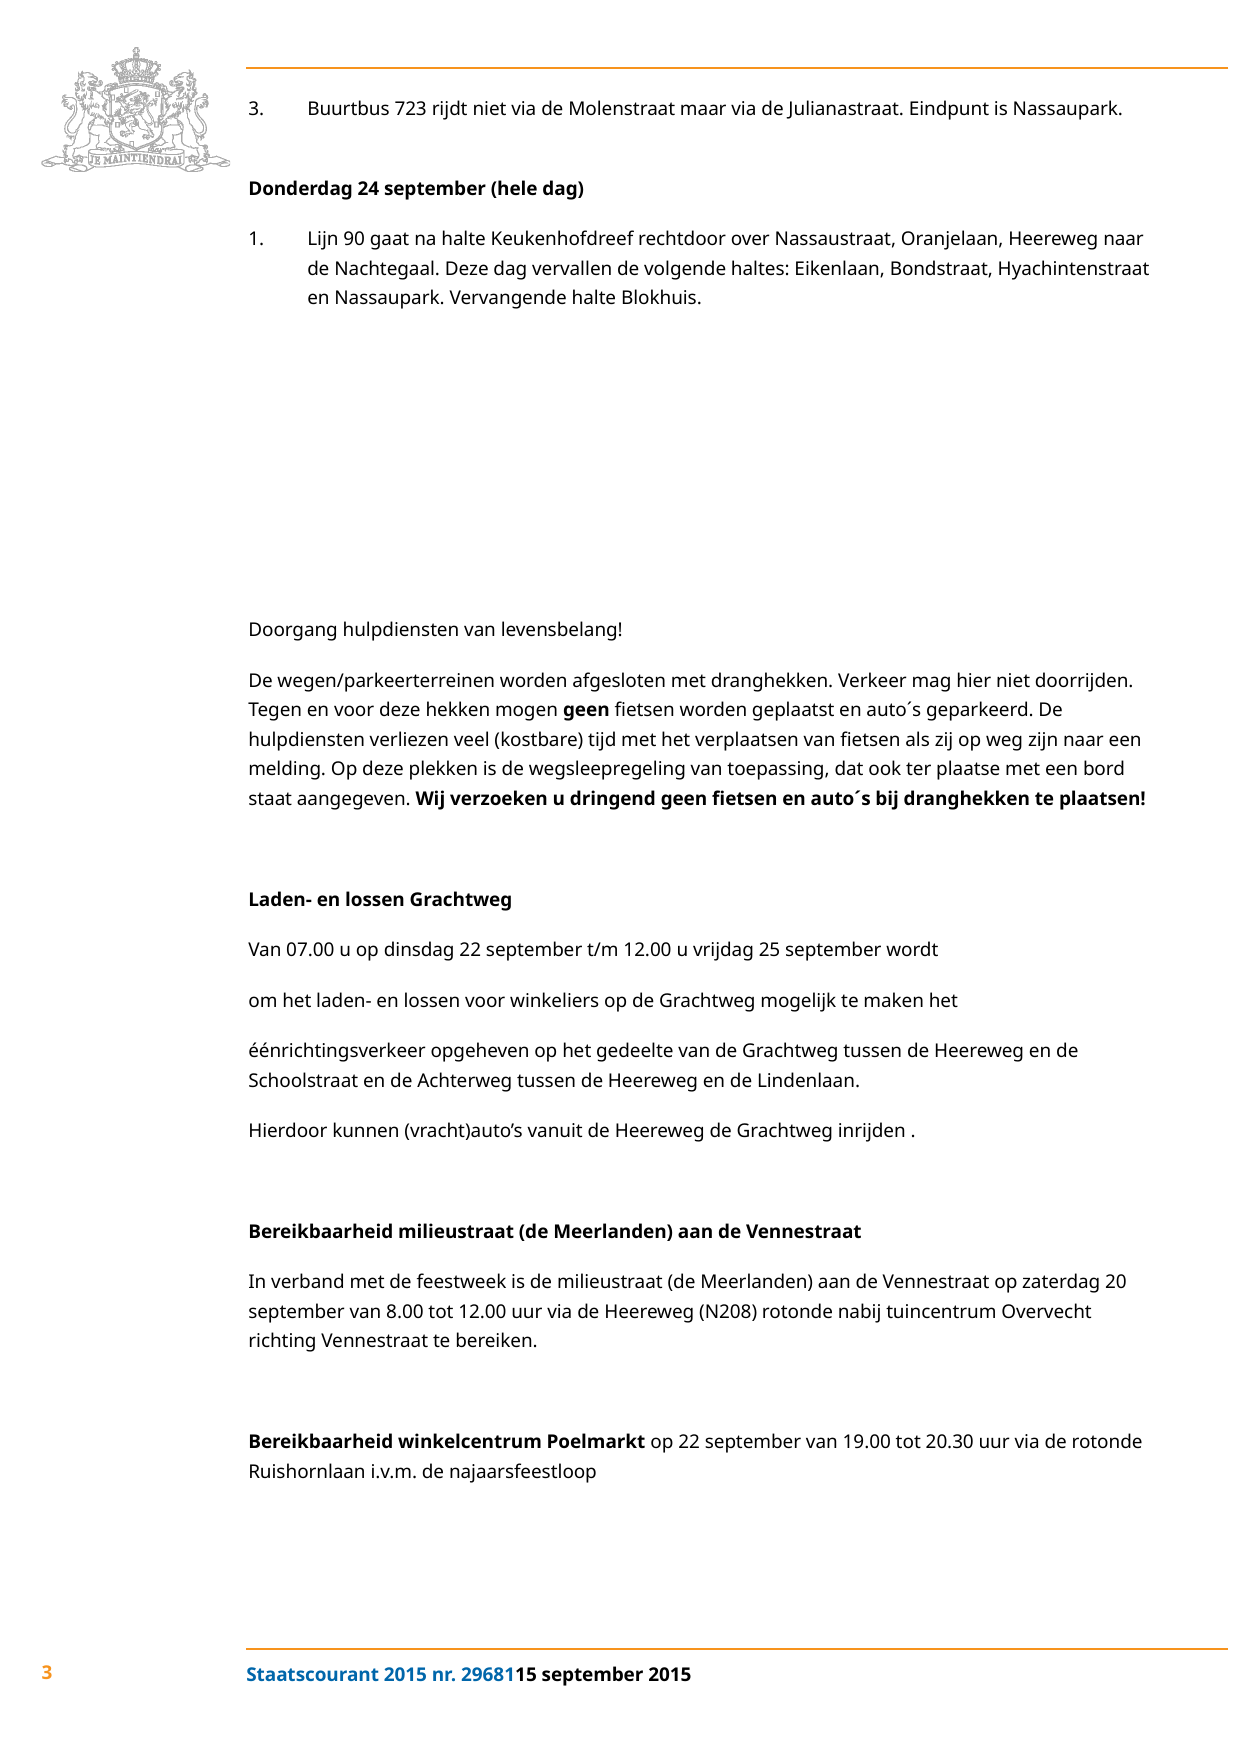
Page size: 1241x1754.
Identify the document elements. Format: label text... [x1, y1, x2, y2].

text Hierdoor kunnen (vracht)auto’s vanuit de Heereweg de Grachtweg inrijden . [248, 1117, 1152, 1143]
text om het laden- en lossen voor winkeliers op de Grachtweg mogelijk te maken het [248, 987, 1152, 1013]
text De wegen/parkeerterreinen worden afgesloten met dranghekken. Verkeer mag hier niet doorrijden. Tegen en voor deze hekken mogen geen fietsen worden geplaatst en auto´s geparkeerd. De hulpdiensten verliezen veel (kostbare) tijd met het verplaatsen van fietsen als zij op weg zijn naar een melding. Op deze plekken is de wegsleepregeling van toepassing, dat ook ter plaatse met een bord staat aangegeven. Wij verzoeken u dringend geen fietsen en auto´s bij dranghekken te plaatsen! [248, 667, 1152, 811]
picture [41, 47, 231, 172]
text Laden- en lossen Grachtweg [248, 886, 1152, 912]
list Lijn 90 gaat na halte Keukenhofdreef rechtdoor over Nassaustraat, Oranjelaan, Heereweg naar de Nachtegaal. Deze dag vervallen de volgende haltes: Eikenlaan, Bondstraat, Hyachintenstraat en Nassaupark. Vervangende halte Blokhuis. [248, 225, 1152, 310]
text Bereikbaarheid milieustraat (de Meerlanden) aan de Vennestraat [248, 1218, 1152, 1244]
text Bereikbaarheid winkelcentrum Poelmarkt op 22 september van 19.00 tot 20.30 uur via de rotonde Ruishornlaan i.v.m. de najaarsfeestloop [248, 1428, 1152, 1484]
text Doorgang hulpdiensten van levensbelang! [248, 616, 1152, 642]
text éénrichtingsverkeer opgeheven op het gedeelte van de Grachtweg tussen de Heereweg en de Schoolstraat en de Achterweg tussen de Heereweg en de Lindenlaan. [248, 1037, 1152, 1093]
text Donderdag 24 september (hele dag) [248, 175, 1152, 201]
list Buurtbus 723 rijdt niet via de Molenstraat maar via de Julianastraat. Eindpunt is Nassaupark. [248, 95, 1152, 121]
text In verband met de feestweek is de milieustraat (de Meerlanden) aan de Vennestraat op zaterdag 20 september van 8.00 tot 12.00 uur via de Heereweg (N208) rotonde nabij tuincentrum Overvecht richting Vennestraat te bereiken. [248, 1268, 1152, 1353]
text Van 07.00 u op dinsdag 22 september t/m 12.00 u vrijdag 25 september wordt [248, 936, 1152, 962]
